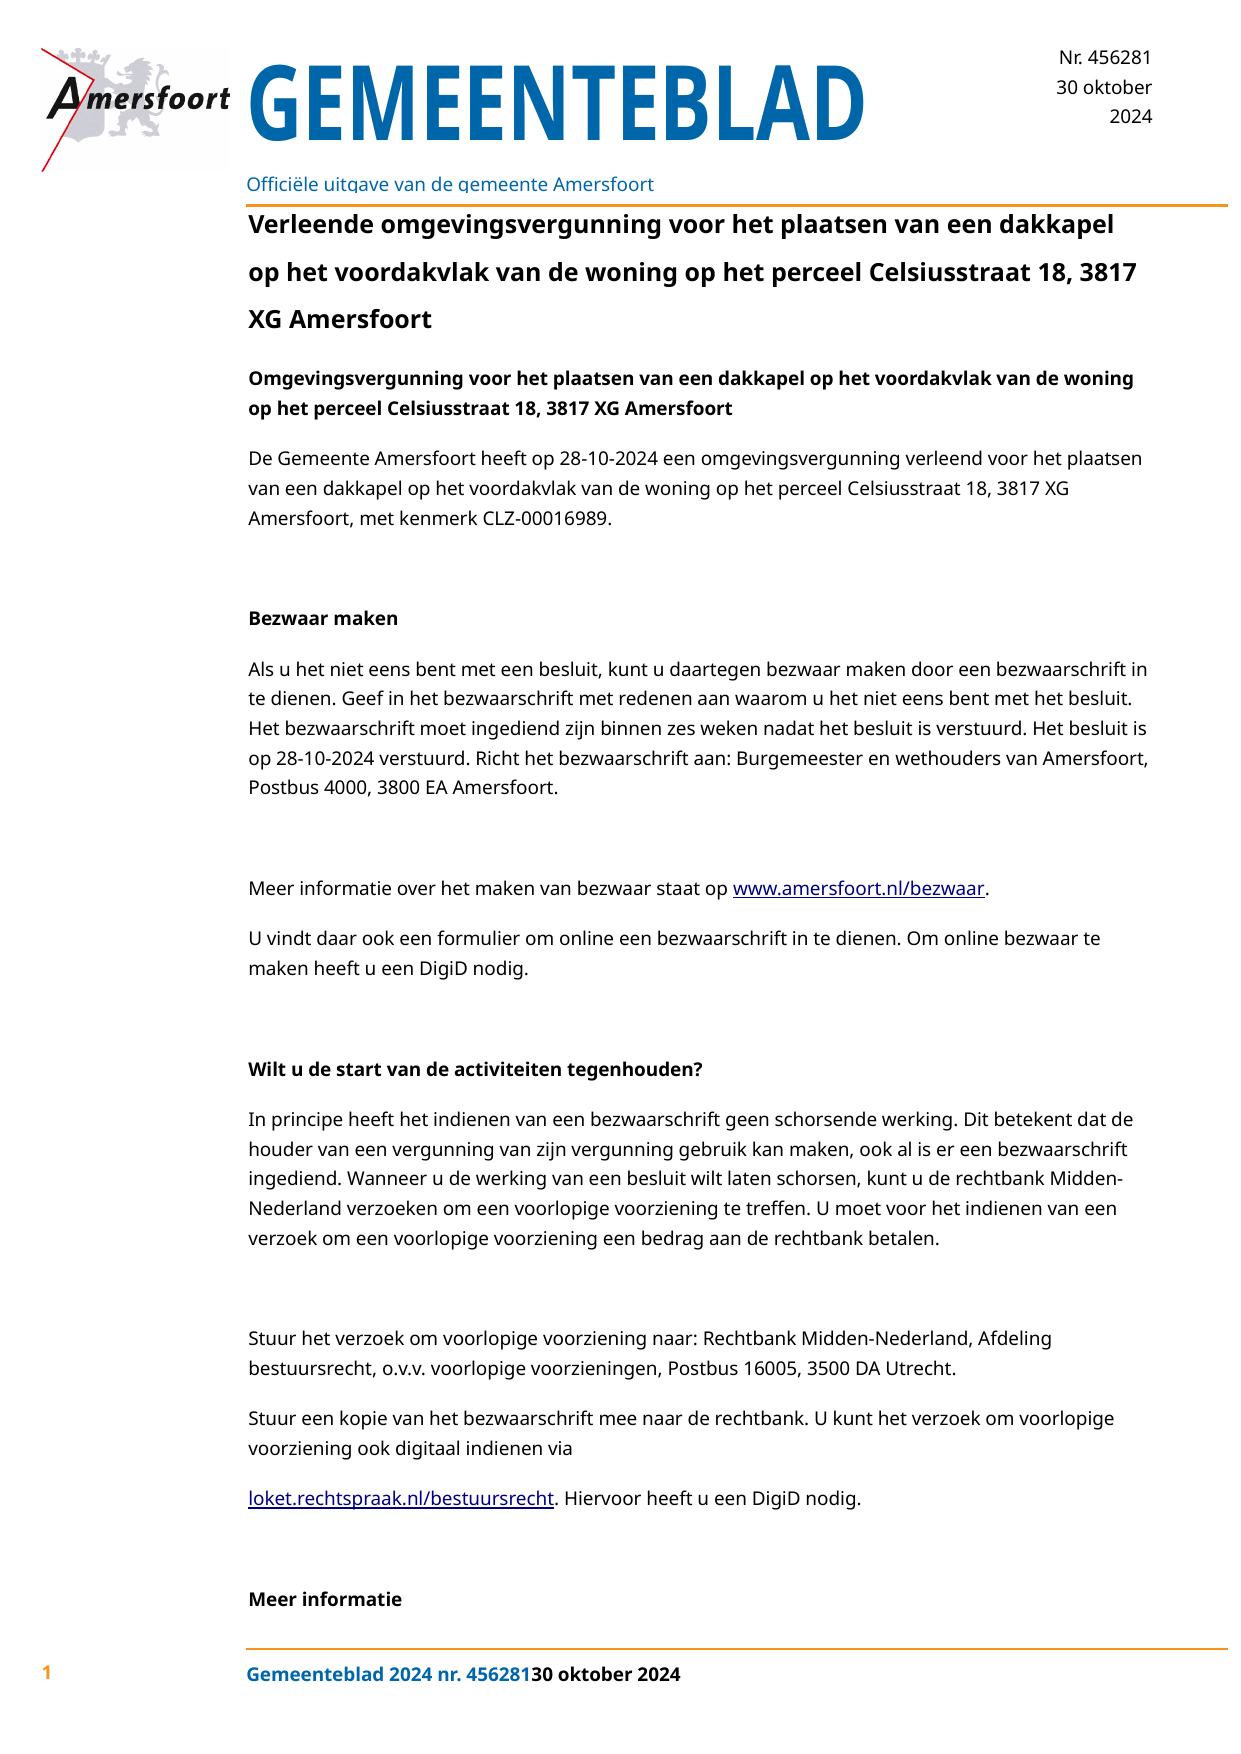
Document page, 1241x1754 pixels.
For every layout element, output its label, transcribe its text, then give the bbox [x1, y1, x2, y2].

text Verleende omgevingsvergunning voor het plaatsen van een dakkapel op het voordakvlak van de woning op het perceel Celsiusstraat 18, 3817 XG Amersfoort [248, 207, 1152, 336]
text In principe heeft het indienen van een bezwaarschrift geen schorsende werking. Dit betekent dat de houder van een vergunning van zijn vergunning gebruik kan maken, ook al is er een bezwaarschrift ingediend. Wanneer u de werking van een besluit wilt laten schorsen, kunt u de rechtbank Midden-Nederland verzoeken om een voorlopige voorziening te treffen. U moet voor het indienen van een verzoek om een voorlopige voorziening een bedrag aan de rechtbank betalen. [248, 1106, 1152, 1250]
text Als u het niet eens bent met een besluit, kunt u daartegen bezwaar maken door een bezwaarschrift in te dienen. Geef in het bezwaarschrift met redenen aan waarom u het niet eens bent met het besluit. Het bezwaarschrift moet ingediend zijn binnen zes weken nadat het besluit is verstuurd. Het besluit is op 28-10-2024 verstuurd. Richt het bezwaarschrift aan: Burgemeester en wethouders van Amersfoort, Postbus 4000, 3800 EA Amersfoort. [248, 656, 1152, 800]
text De Gemeente Amersfoort heeft op 28-10-2024 een omgevingsvergunning verleend voor het plaatsen van een dakkapel op het voordakvlak van de woning op het perceel Celsiusstraat 18, 3817 XG Amersfoort, met kenmerk CLZ-00016989. [248, 446, 1152, 530]
text U vindt daar ook een formulier om online een bezwaarschrift in te dienen. Om online bezwaar te maken heeft u een DigiD nodig. [248, 926, 1152, 981]
text Meer informatie [248, 1586, 1152, 1612]
text Stuur het verzoek om voorlopige voorziening naar: Rechtbank Midden-Nederland, Afdeling bestuursrecht, o.v.v. voorlopige voorzieningen, Postbus 16005, 3500 DA Utrecht. [248, 1326, 1152, 1381]
text Wilt u de start van de activiteiten tegenhouden? [248, 1056, 1152, 1082]
text Omgevingsvergunning voor het plaatsen van een dakkapel op het voordakvlak van de woning op het perceel Celsiusstraat 18, 3817 XG Amersfoort [248, 366, 1152, 421]
text Meer informatie over het maken van bezwaar staat op www.amersfoort.nl/bezwaar. [248, 875, 1152, 901]
text loket.rechtspraak.nl/bestuursrecht. Hiervoor heeft u een DigiD nodig. [248, 1486, 1152, 1511]
picture [41, 47, 231, 172]
text Stuur een kopie van het bezwaarschrift mee naar de rechtbank. U kunt het verzoek om voorlopige voorziening ook digitaal indienen via [248, 1406, 1152, 1461]
text Bezwaar maken [248, 606, 1152, 631]
